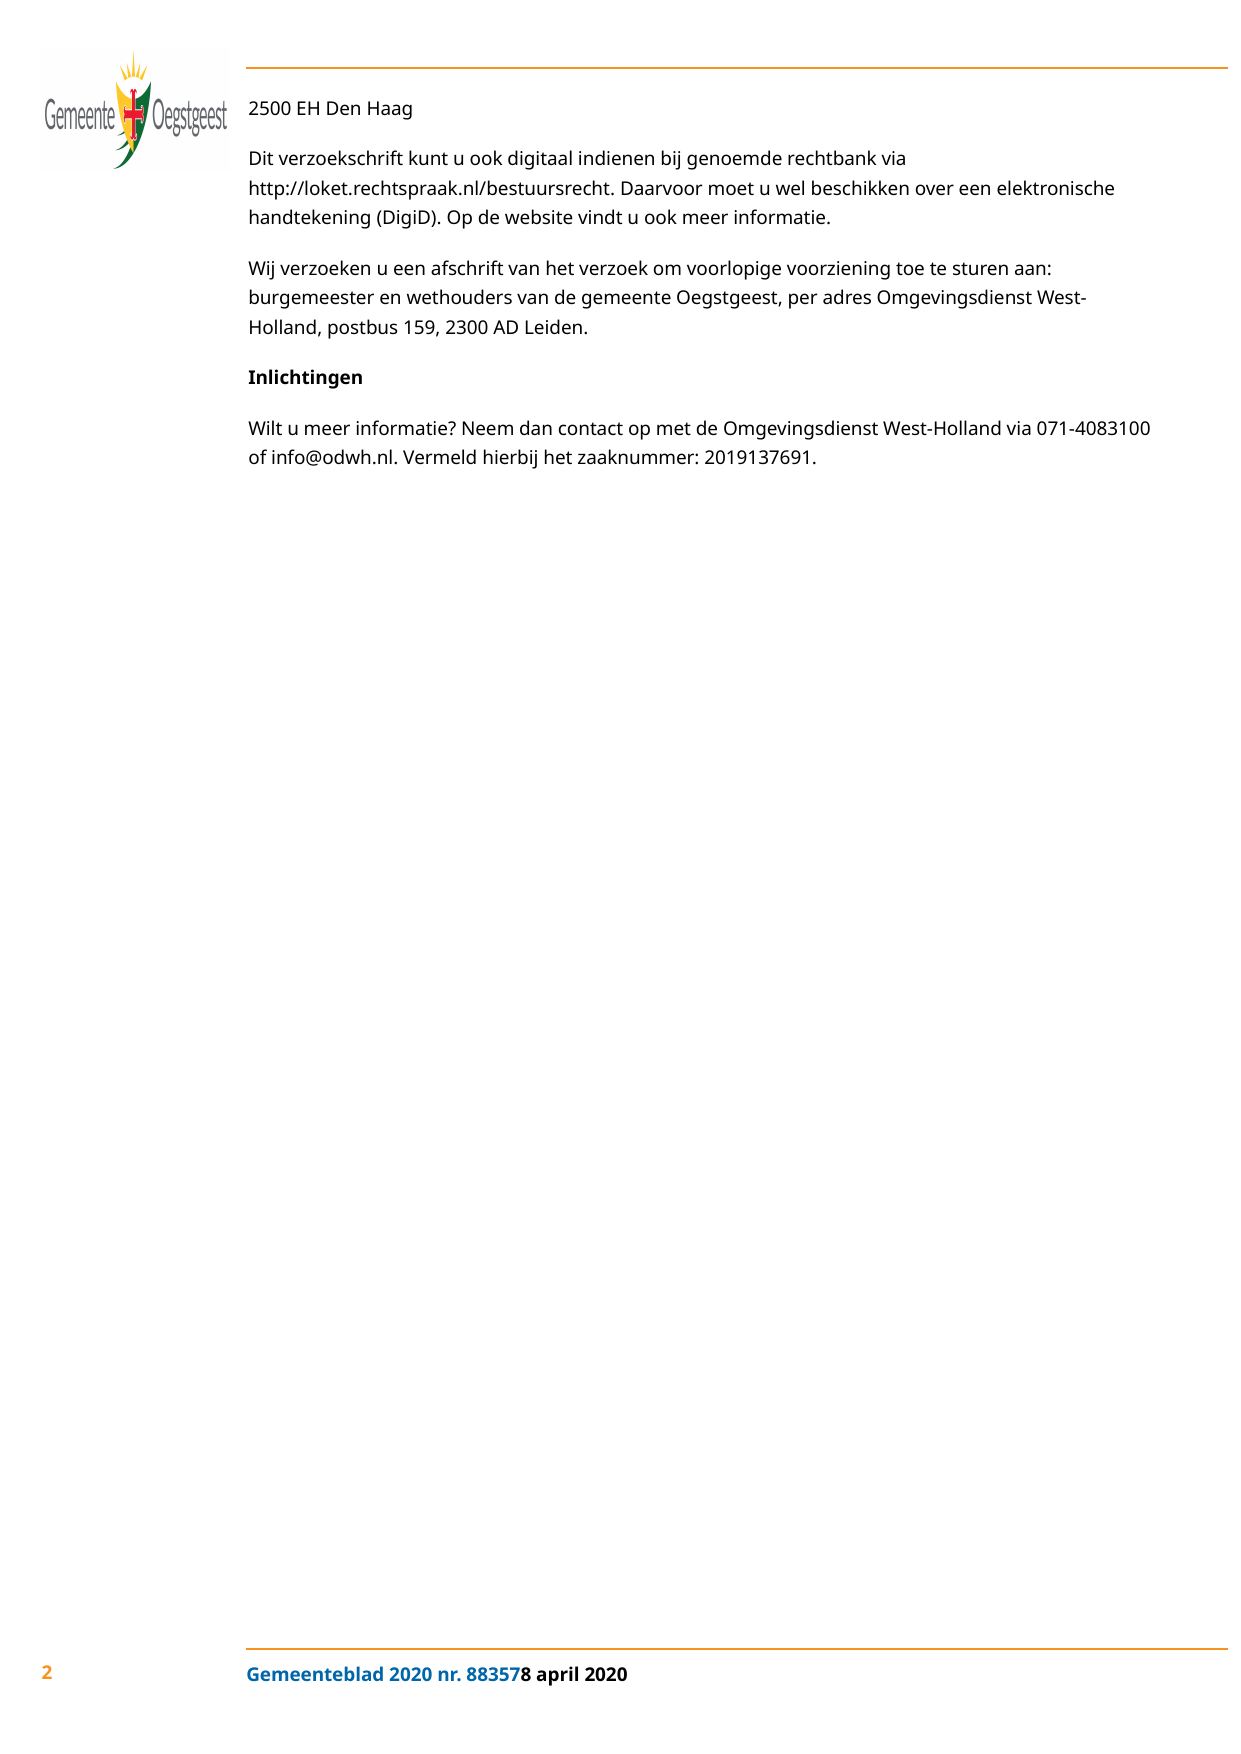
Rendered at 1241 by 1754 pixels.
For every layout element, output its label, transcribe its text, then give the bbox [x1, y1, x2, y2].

text Wilt u meer informatie? Neem dan contact op met de Omgevingsdienst West-Holland via 071-4083100 of info@odwh.nl. Vermeld hierbij het zaaknummer: 2019137691. [248, 415, 1152, 470]
text 2500 EH Den Haag [248, 95, 1152, 121]
picture [41, 47, 231, 172]
text Dit verzoekschrift kunt u ook digitaal indienen bij genoemde rechtbank via http://loket.rechtspraak.nl/bestuursrecht. Daarvoor moet u wel beschikken over een elektronische handtekening (DigiD). Op de website vindt u ook meer informatie. [248, 145, 1152, 230]
text Wij verzoeken u een afschrift van het verzoek om voorlopige voorziening toe te sturen aan: burgemeester en wethouders van de gemeente Oegstgeest, per adres Omgevingsdienst West-Holland, postbus 159, 2300 AD Leiden. [248, 255, 1152, 340]
text Inlichtingen [248, 364, 1152, 390]
